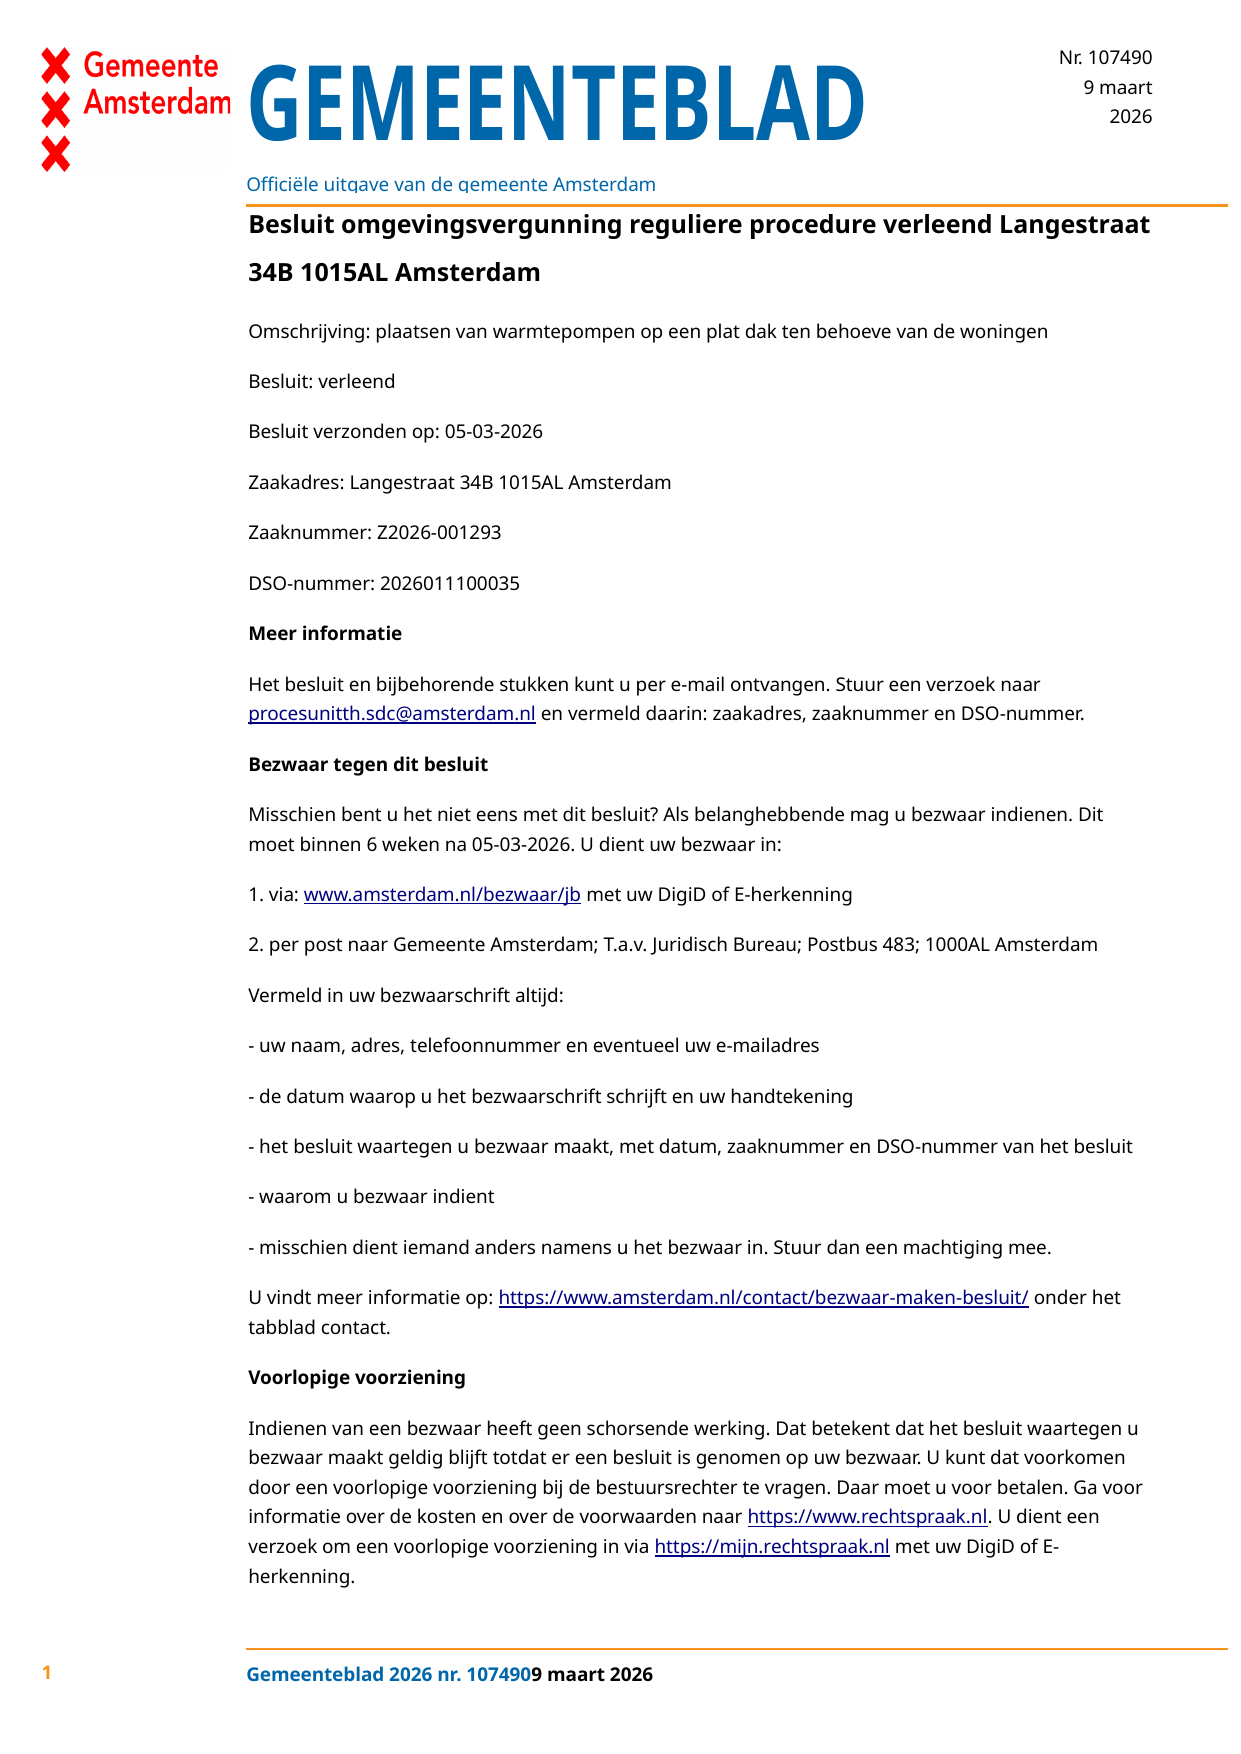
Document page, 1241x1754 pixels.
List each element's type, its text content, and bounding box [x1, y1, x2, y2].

text Misschien bent u het niet eens met dit besluit? Als belanghebbende mag u bezwaar indienen. Dit moet binnen 6 weken na 05-03-2026. U dient uw bezwaar in: [248, 801, 1152, 857]
picture [41, 47, 231, 172]
text Besluit omgevingsvergunning reguliere procedure verleend Langestraat 34B 1015AL Amsterdam [248, 207, 1152, 288]
text Vermeld in uw bezwaarschrift altijd: [248, 982, 1152, 1008]
text Bezwaar tegen dit besluit [248, 751, 1152, 777]
text 1. via: www.amsterdam.nl/bezwaar/jb met uw DigiD of E-herkenning [248, 881, 1152, 907]
text 2. per post naar Gemeente Amsterdam; T.a.v. Juridisch Bureau; Postbus 483; 1000AL Amsterdam [248, 932, 1152, 957]
text - de datum waarop u het bezwaarschrift schrijft en uw handtekening [248, 1083, 1152, 1109]
text - uw naam, adres, telefoonnummer en eventueel uw e-mailadres [248, 1032, 1152, 1058]
text Meer informatie [248, 620, 1152, 646]
text Omschrijving: plaatsen van warmtepompen op een plat dak ten behoeve van de woningen [248, 318, 1152, 344]
text Zaaknummer: Z2026-001293 [248, 519, 1152, 545]
text Voorlopige voorziening [248, 1364, 1152, 1390]
text - waarom u bezwaar indient [248, 1184, 1152, 1209]
text Zaakadres: Langestraat 34B 1015AL Amsterdam [248, 469, 1152, 495]
text U vindt meer informatie op: https://www.amsterdam.nl/contact/bezwaar-maken-besluit/ onder het tabblad contact. [248, 1284, 1152, 1340]
text Besluit: verleend [248, 368, 1152, 394]
text Indienen van een bezwaar heeft geen schorsende werking. Dat betekent dat het besluit waartegen u bezwaar maakt geldig blijft totdat er een besluit is genomen op uw bezwaar. U kunt dat voorkomen door een voorlopige voorziening bij de bestuursrechter te vragen. Daar moet u voor betalen. Ga voor informatie over de kosten en over de voorwaarden naar https://www.rechtspraak.nl. U dient een verzoek om een voorlopige voorziening in via https://mijn.rechtspraak.nl met uw DigiD of E-herkenning. [248, 1415, 1152, 1589]
text Besluit verzonden op: 05-03-2026 [248, 419, 1152, 444]
text DSO-nummer: 2026011100035 [248, 570, 1152, 596]
text - het besluit waartegen u bezwaar maakt, met datum, zaaknummer en DSO-nummer van het besluit [248, 1133, 1152, 1159]
text Het besluit en bijbehorende stukken kunt u per e-mail ontvangen. Stuur een verzoek naar procesunitth.sdc@amsterdam.nl en vermeld daarin: zaakadres, zaaknummer en DSO-nummer. [248, 671, 1152, 726]
text - misschien dient iemand anders namens u het bezwaar in. Stuur dan een machtiging mee. [248, 1234, 1152, 1260]
